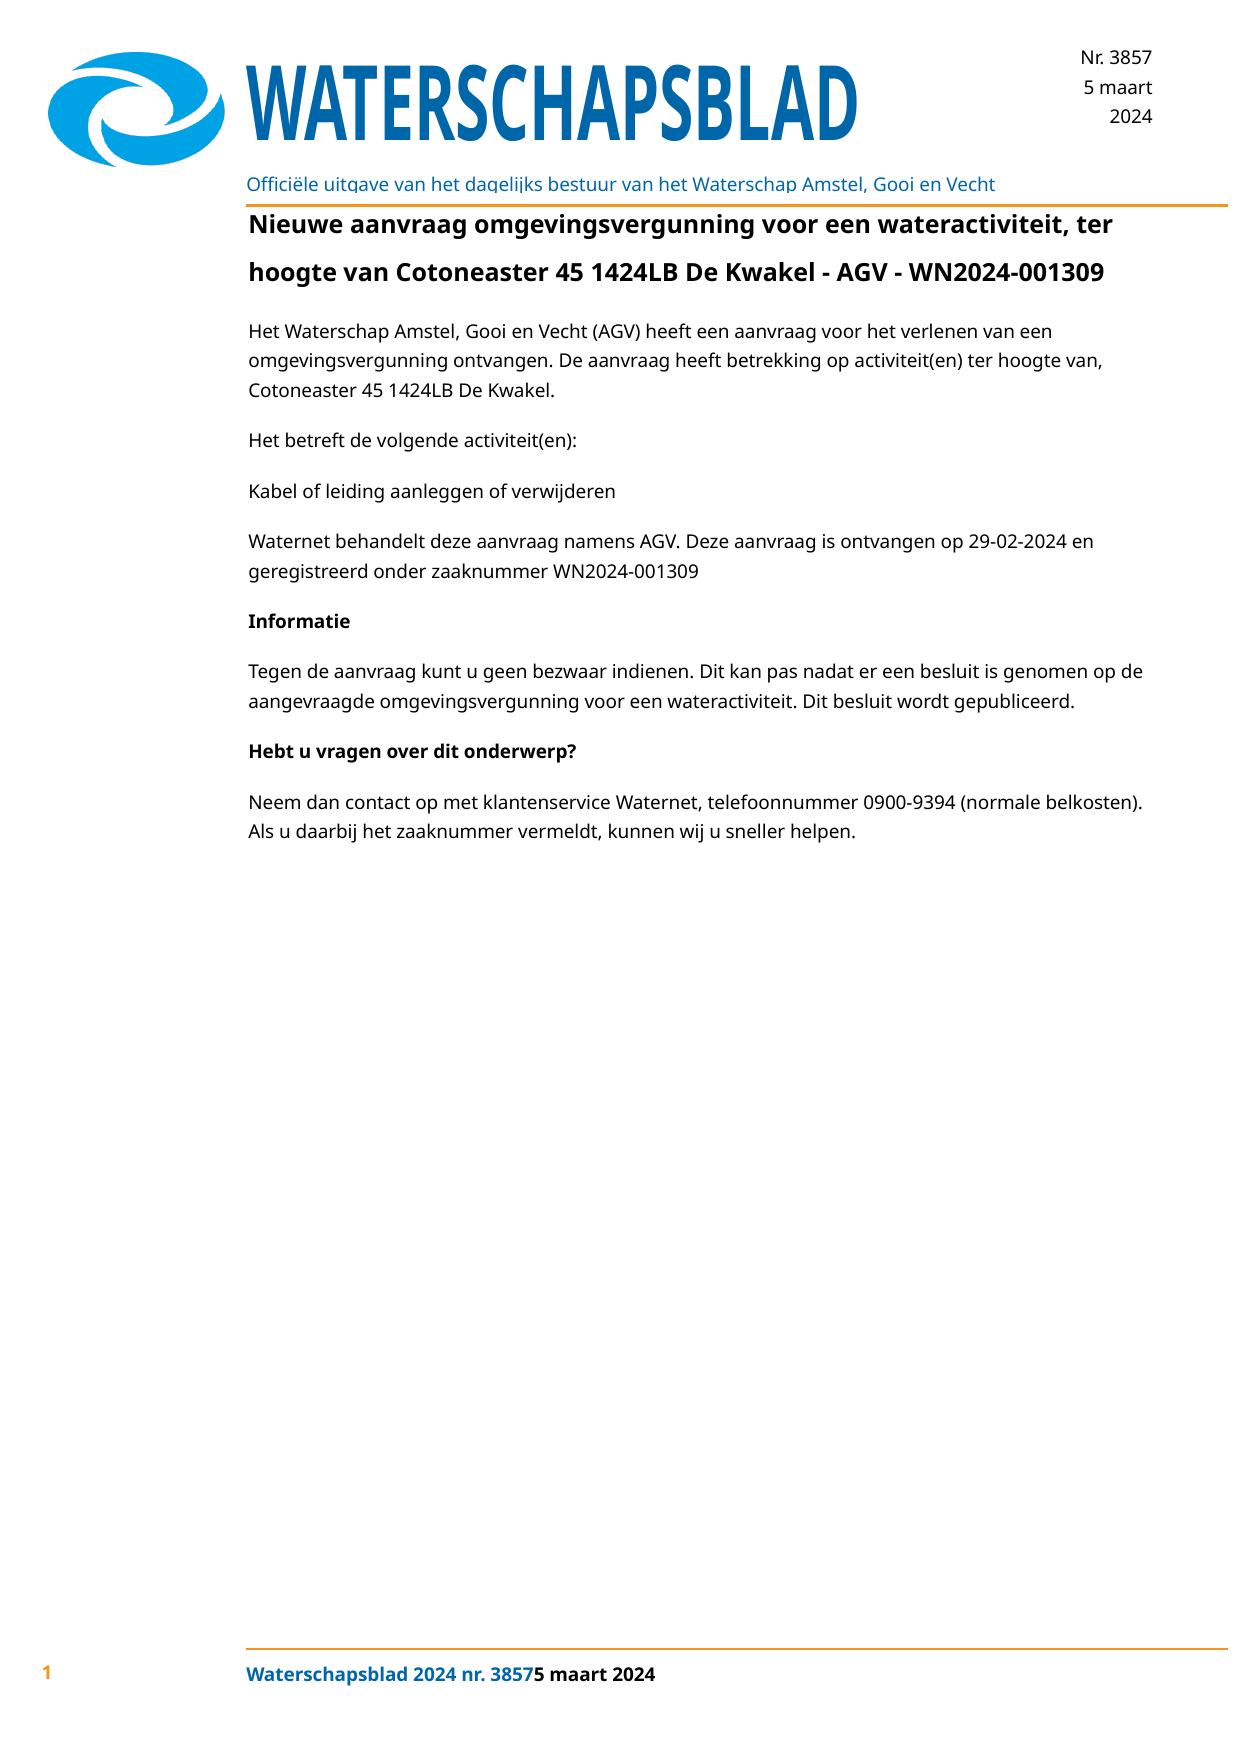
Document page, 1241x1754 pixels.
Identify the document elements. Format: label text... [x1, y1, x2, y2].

text Nieuwe aanvraag omgevingsvergunning voor een wateractiviteit, ter hoogte van Cotoneaster 45 1424LB De Kwakel - AGV - WN2024-001309 [248, 207, 1152, 288]
text Kabel of leiding aanleggen of verwijderen [248, 478, 1152, 504]
text Waternet behandelt deze aanvraag namens AGV. Deze aanvraag is ontvangen op 29-02-2024 en geregistreerd onder zaaknummer WN2024-001309 [248, 528, 1152, 584]
text Informatie [248, 608, 1152, 634]
picture [41, 47, 231, 172]
text Neem dan contact op met klantenservice Waternet, telefoonnummer 0900-9394 (normale belkosten). Als u daarbij het zaaknummer vermeldt, kunnen wij u sneller helpen. [248, 789, 1152, 844]
text Tegen de aanvraag kunt u geen bezwaar indienen. Dit kan pas nadat er een besluit is genomen op de aangevraagde omgevingsvergunning voor een wateractiviteit. Dit besluit wordt gepubliceerd. [248, 659, 1152, 714]
text Het Waterschap Amstel, Gooi en Vecht (AGV) heeft een aanvraag voor het verlenen van een omgevingsvergunning ontvangen. De aanvraag heeft betrekking op activiteit(en) ter hoogte van, Cotoneaster 45 1424LB De Kwakel. [248, 318, 1152, 403]
text Het betreft de volgende activiteit(en): [248, 427, 1152, 453]
text Hebt u vragen over dit onderwerp? [248, 739, 1152, 764]
